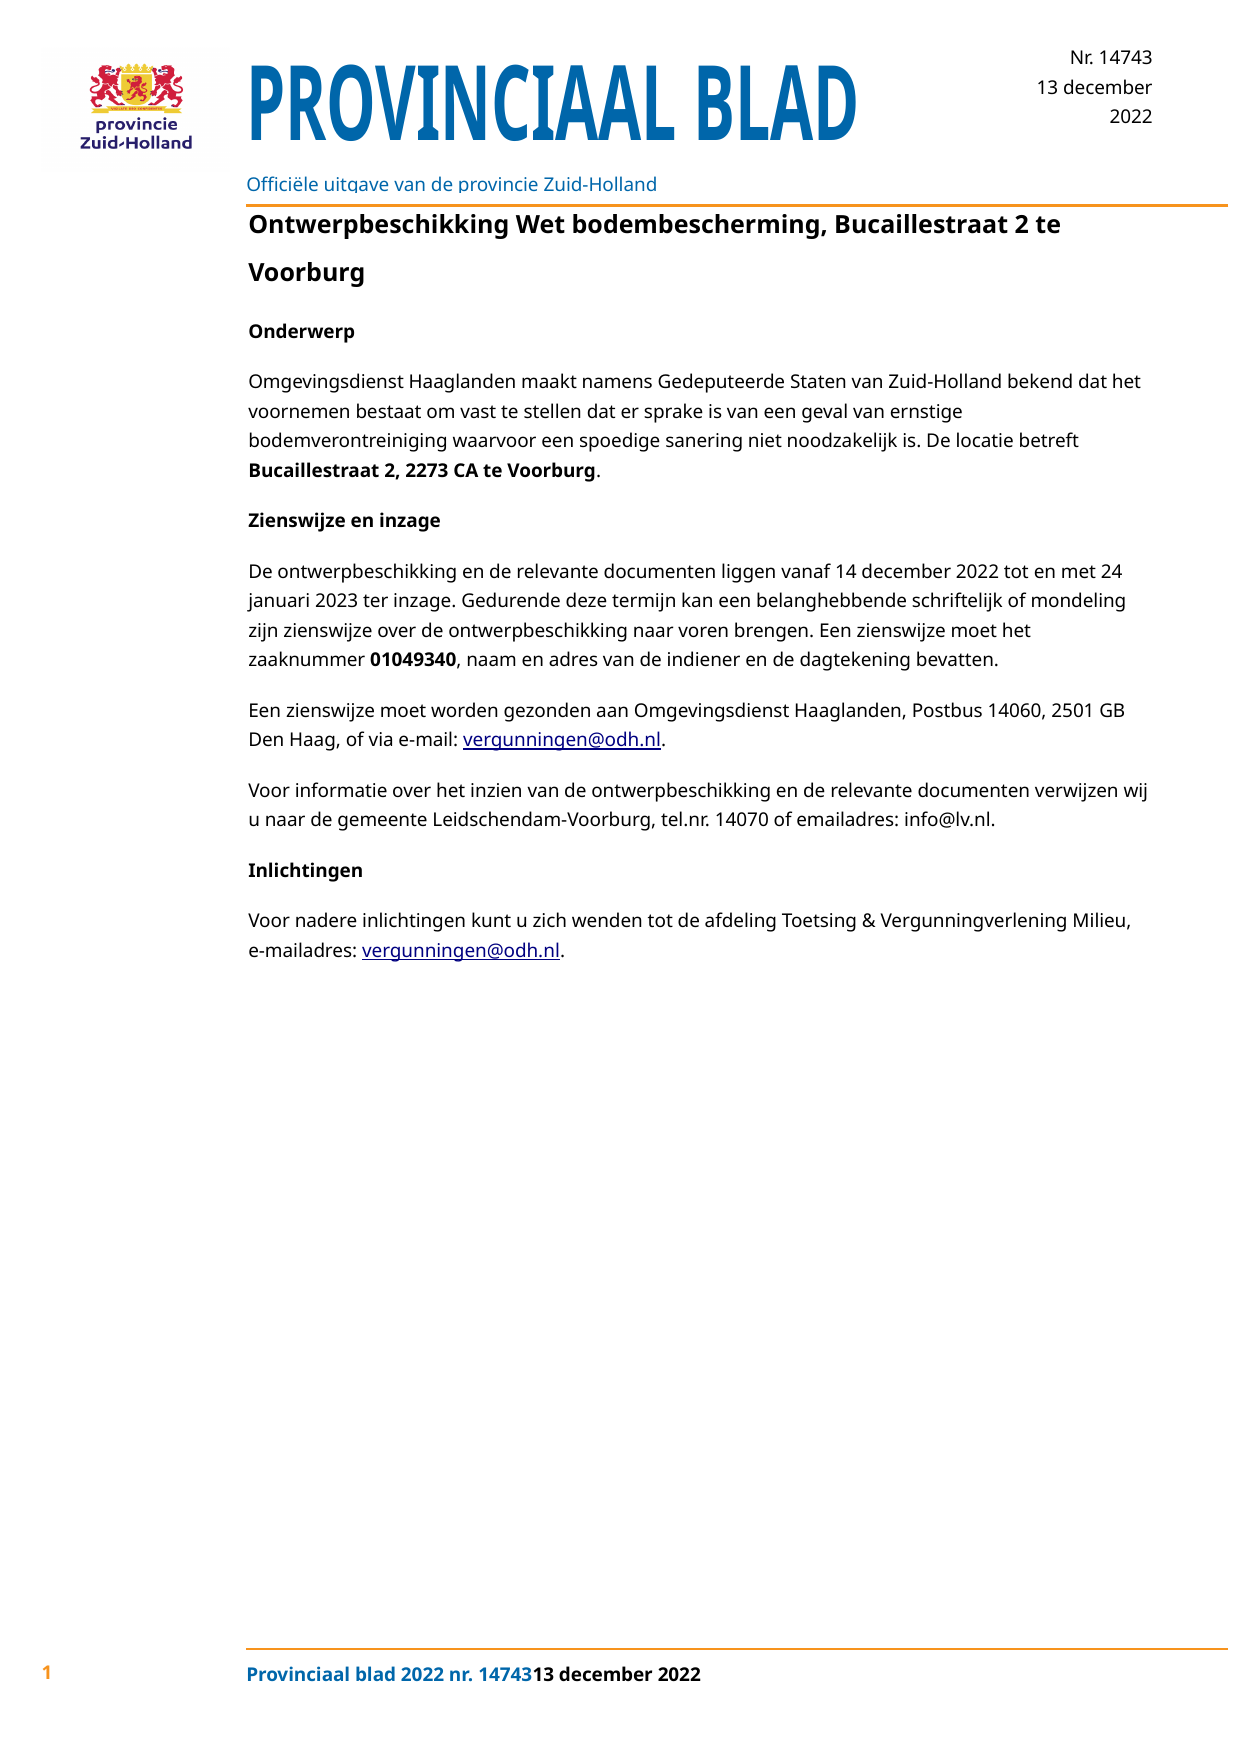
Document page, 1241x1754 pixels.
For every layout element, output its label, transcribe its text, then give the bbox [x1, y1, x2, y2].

text Ontwerpbeschikking Wet bodembescherming, Bucaillestraat 2 te Voorburg [248, 207, 1152, 288]
text Inlichtingen [248, 857, 1152, 883]
text Onderwerp [248, 318, 1152, 344]
text Zienswijze en inzage [248, 507, 1152, 533]
picture [41, 47, 231, 172]
text Een zienswijze moet worden gezonden aan Omgevingsdienst Haaglanden, Postbus 14060, 2501 GB Den Haag, of via e-mail: vergunningen@odh.nl. [248, 697, 1152, 752]
text Voor nadere inlichtingen kunt u zich wenden tot de afdeling Toetsing & Vergunningverlening Milieu, e-mailadres: vergunningen@odh.nl. [248, 907, 1152, 963]
text De ontwerpbeschikking en de relevante documenten liggen vanaf 14 december 2022 tot en met 24 januari 2023 ter inzage. Gedurende deze termijn kan een belanghebbende schriftelijk of mondeling zijn zienswijze over de ontwerpbeschikking naar voren brengen. Een zienswijze moet het zaaknummer 01049340, naam en adres van de indiener en de dagtekening bevatten. [248, 558, 1152, 672]
text Voor informatie over het inzien van de ontwerpbeschikking en de relevante documenten verwijzen wij u naar de gemeente Leidschendam-Voorburg, tel.nr. 14070 of emailadres: info@lv.nl. [248, 777, 1152, 832]
text Omgevingsdienst Haaglanden maakt namens Gedeputeerde Staten van Zuid-Holland bekend dat het voornemen bestaat om vast te stellen dat er sprake is van een geval van ernstige bodemverontreiniging waarvoor een spoedige sanering niet noodzakelijk is. De locatie betreft Bucaillestraat 2, 2273 CA te Voorburg. [248, 368, 1152, 483]
